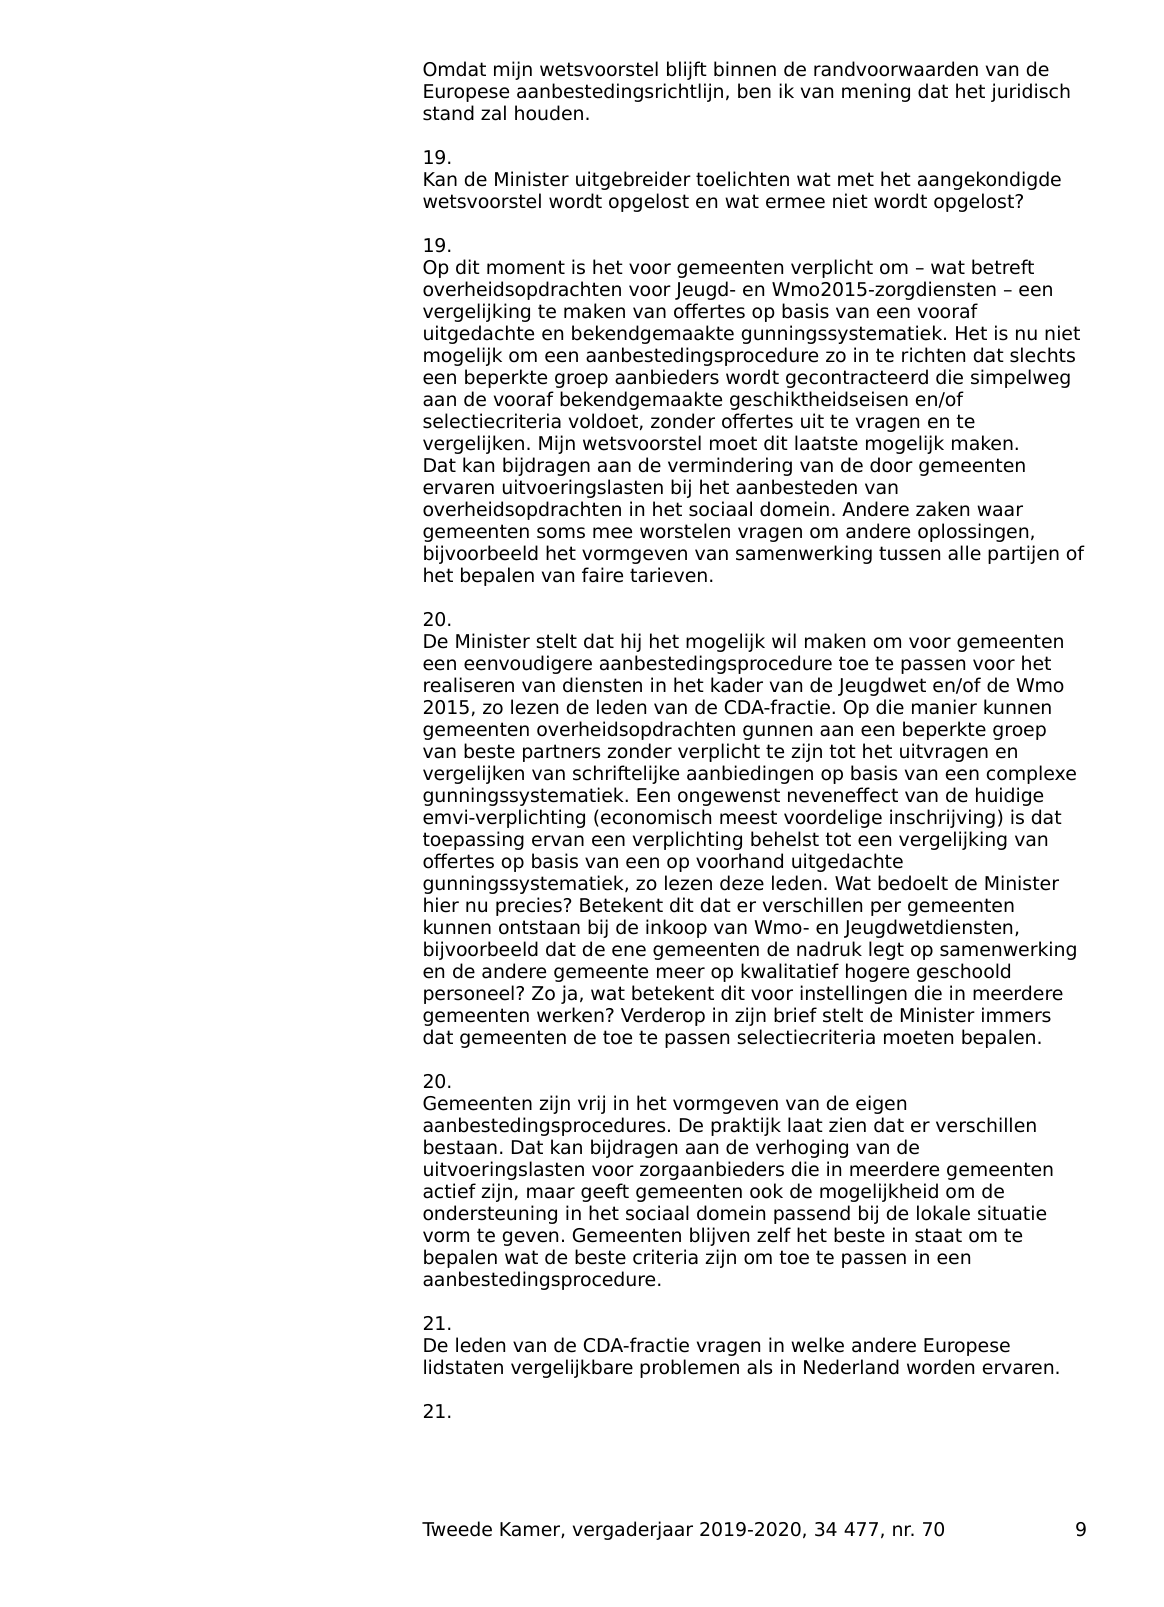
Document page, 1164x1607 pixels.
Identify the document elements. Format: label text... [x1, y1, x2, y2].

text 21. [422, 1313, 1087, 1335]
text 21. [422, 1401, 1087, 1423]
text 20. [422, 609, 1087, 631]
text Omdat mijn wetsvoorstel blijft binnen de randvoorwaarden van de Europese aanbestedingsrichtlijn, ben ik van mening dat het juridisch stand zal houden. [422, 59, 1087, 125]
text 19. [422, 235, 1087, 257]
text De Minister stelt dat hij het mogelijk wil maken om voor gemeenten een eenvoudigere aanbestedingsprocedure toe te passen voor het realiseren van diensten in het kader van de Jeugdwet en/of de Wmo 2015, zo lezen de leden van de CDA-fractie. Op die manier kunnen gemeenten overheidsopdrachten gunnen aan een beperkte groep van beste partners zonder verplicht te zijn tot het uitvragen en vergelijken van schriftelijke aanbiedingen op basis van een complexe gunningssystematiek. Een ongewenst neveneffect van de huidige emvi-verplichting (economisch meest voordelige inschrijving) is dat toepassing ervan een verplichting behelst tot een vergelijking van offertes op basis van een op voorhand uitgedachte gunningssystematiek, zo lezen deze leden. Wat bedoelt de Minister hier nu precies? Betekent dit dat er verschillen per gemeenten kunnen ontstaan bij de inkoop van Wmo- en Jeugdwetdiensten, bijvoorbeeld dat de ene gemeenten de nadruk legt op samenwerking en de andere gemeente meer op kwalitatief hogere geschoold personeel? Zo ja, wat betekent dit voor instellingen die in meerdere gemeenten werken? Verderop in zijn brief stelt de Minister immers dat gemeenten de toe te passen selectiecriteria moeten bepalen. [422, 631, 1087, 1049]
text Kan de Minister uitgebreider toelichten wat met het aangekondigde wetsvoorstel wordt opgelost en wat ermee niet wordt opgelost? [422, 169, 1087, 213]
text Op dit moment is het voor gemeenten verplicht om – wat betreft overheidsopdrachten voor Jeugd- en Wmo2015-zorgdiensten – een vergelijking te maken van offertes op basis van een vooraf uitgedachte en bekendgemaakte gunningssystematiek. Het is nu niet mogelijk om een aanbestedingsprocedure zo in te richten dat slechts een beperkte groep aanbieders wordt gecontracteerd die simpelweg aan de vooraf bekendgemaakte geschiktheidseisen en/of selectiecriteria voldoet, zonder offertes uit te vragen en te vergelijken. Mijn wetsvoorstel moet dit laatste mogelijk maken. [422, 257, 1087, 455]
text De leden van de CDA-fractie vragen in welke andere Europese lidstaten vergelijkbare problemen als in Nederland worden ervaren. [422, 1335, 1087, 1379]
text 19. [422, 147, 1087, 169]
text Dat kan bijdragen aan de vermindering van de door gemeenten ervaren uitvoeringslasten bij het aanbesteden van overheidsopdrachten in het sociaal domein. Andere zaken waar gemeenten soms mee worstelen vragen om andere oplossingen, bijvoorbeeld het vormgeven van samenwerking tussen alle partijen of het bepalen van faire tarieven. [422, 455, 1087, 587]
text 20. [422, 1071, 1087, 1093]
text Gemeenten zijn vrij in het vormgeven van de eigen aanbestedingsprocedures. De praktijk laat zien dat er verschillen bestaan. Dat kan bijdragen aan de verhoging van de uitvoeringslasten voor zorgaanbieders die in meerdere gemeenten actief zijn, maar geeft gemeenten ook de mogelijkheid om de ondersteuning in het sociaal domein passend bij de lokale situatie vorm te geven. Gemeenten blijven zelf het beste in staat om te bepalen wat de beste criteria zijn om toe te passen in een aanbestedingsprocedure. [422, 1093, 1087, 1291]
